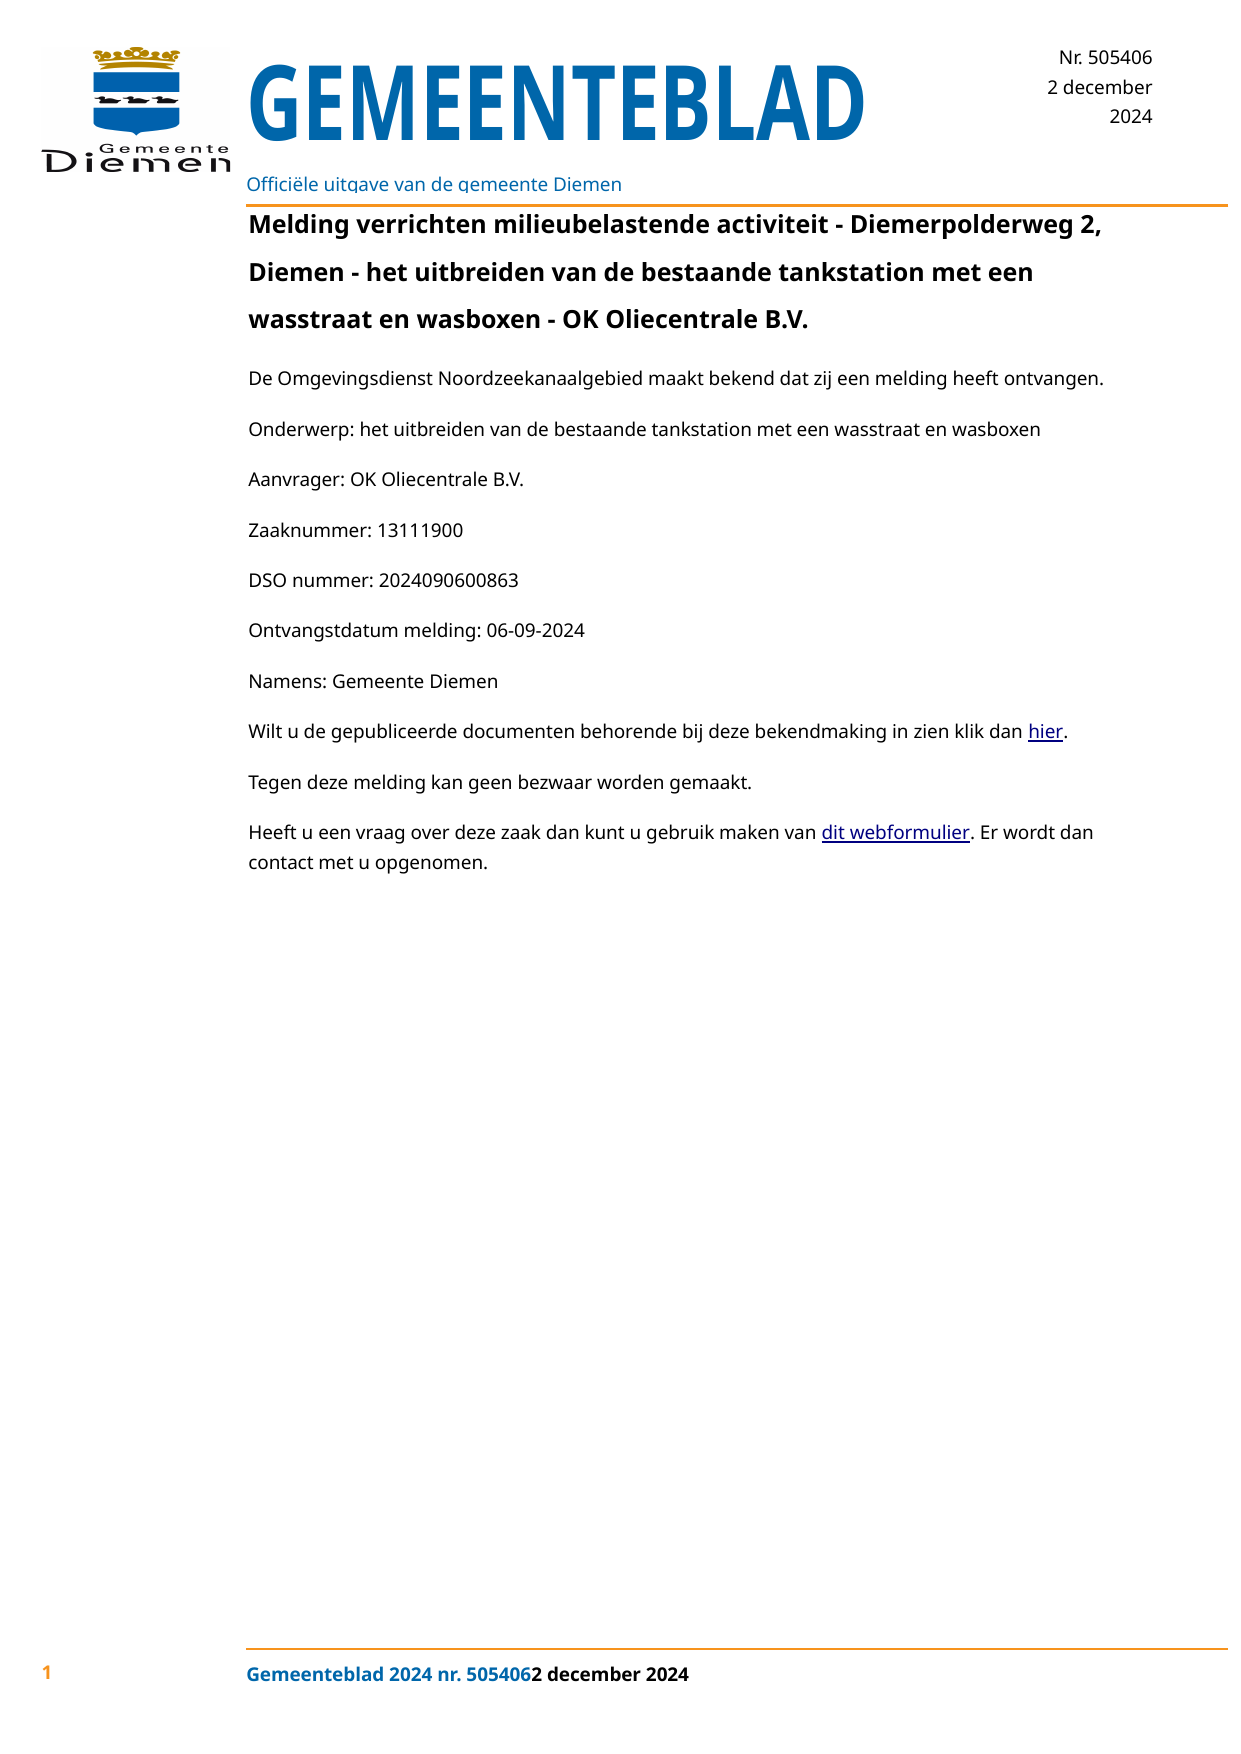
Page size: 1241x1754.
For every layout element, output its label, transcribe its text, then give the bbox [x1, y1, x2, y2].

text Ontvangstdatum melding: 06-09-2024 [248, 618, 1152, 643]
text Tegen deze melding kan geen bezwaar worden gemaakt. [248, 769, 1152, 794]
text Zaaknummer: 13111900 [248, 517, 1152, 542]
text Wilt u de gepubliceerde documenten behorende bij deze bekendmaking in zien klik dan hier. [248, 718, 1152, 744]
text Heeft u een vraag over deze zaak dan kunt u gebruik maken van dit webformulier. Er wordt dan contact met u opgenomen. [248, 819, 1152, 874]
picture [41, 47, 231, 172]
text Onderwerp: het uitbreiden van de bestaande tankstation met een wasstraat en wasboxen [248, 416, 1152, 442]
text De Omgevingsdienst Noordzeekanaalgebied maakt bekend dat zij een melding heeft ontvangen. [248, 366, 1152, 391]
text DSO nummer: 2024090600863 [248, 567, 1152, 593]
text Namens: Gemeente Diemen [248, 668, 1152, 694]
text Aanvrager: OK Oliecentrale B.V. [248, 466, 1152, 492]
text Melding verrichten milieubelastende activiteit - Diemerpolderweg 2, Diemen - het uitbreiden van de bestaande tankstation met een wasstraat en wasboxen - OK Oliecentrale B.V. [248, 207, 1152, 336]
